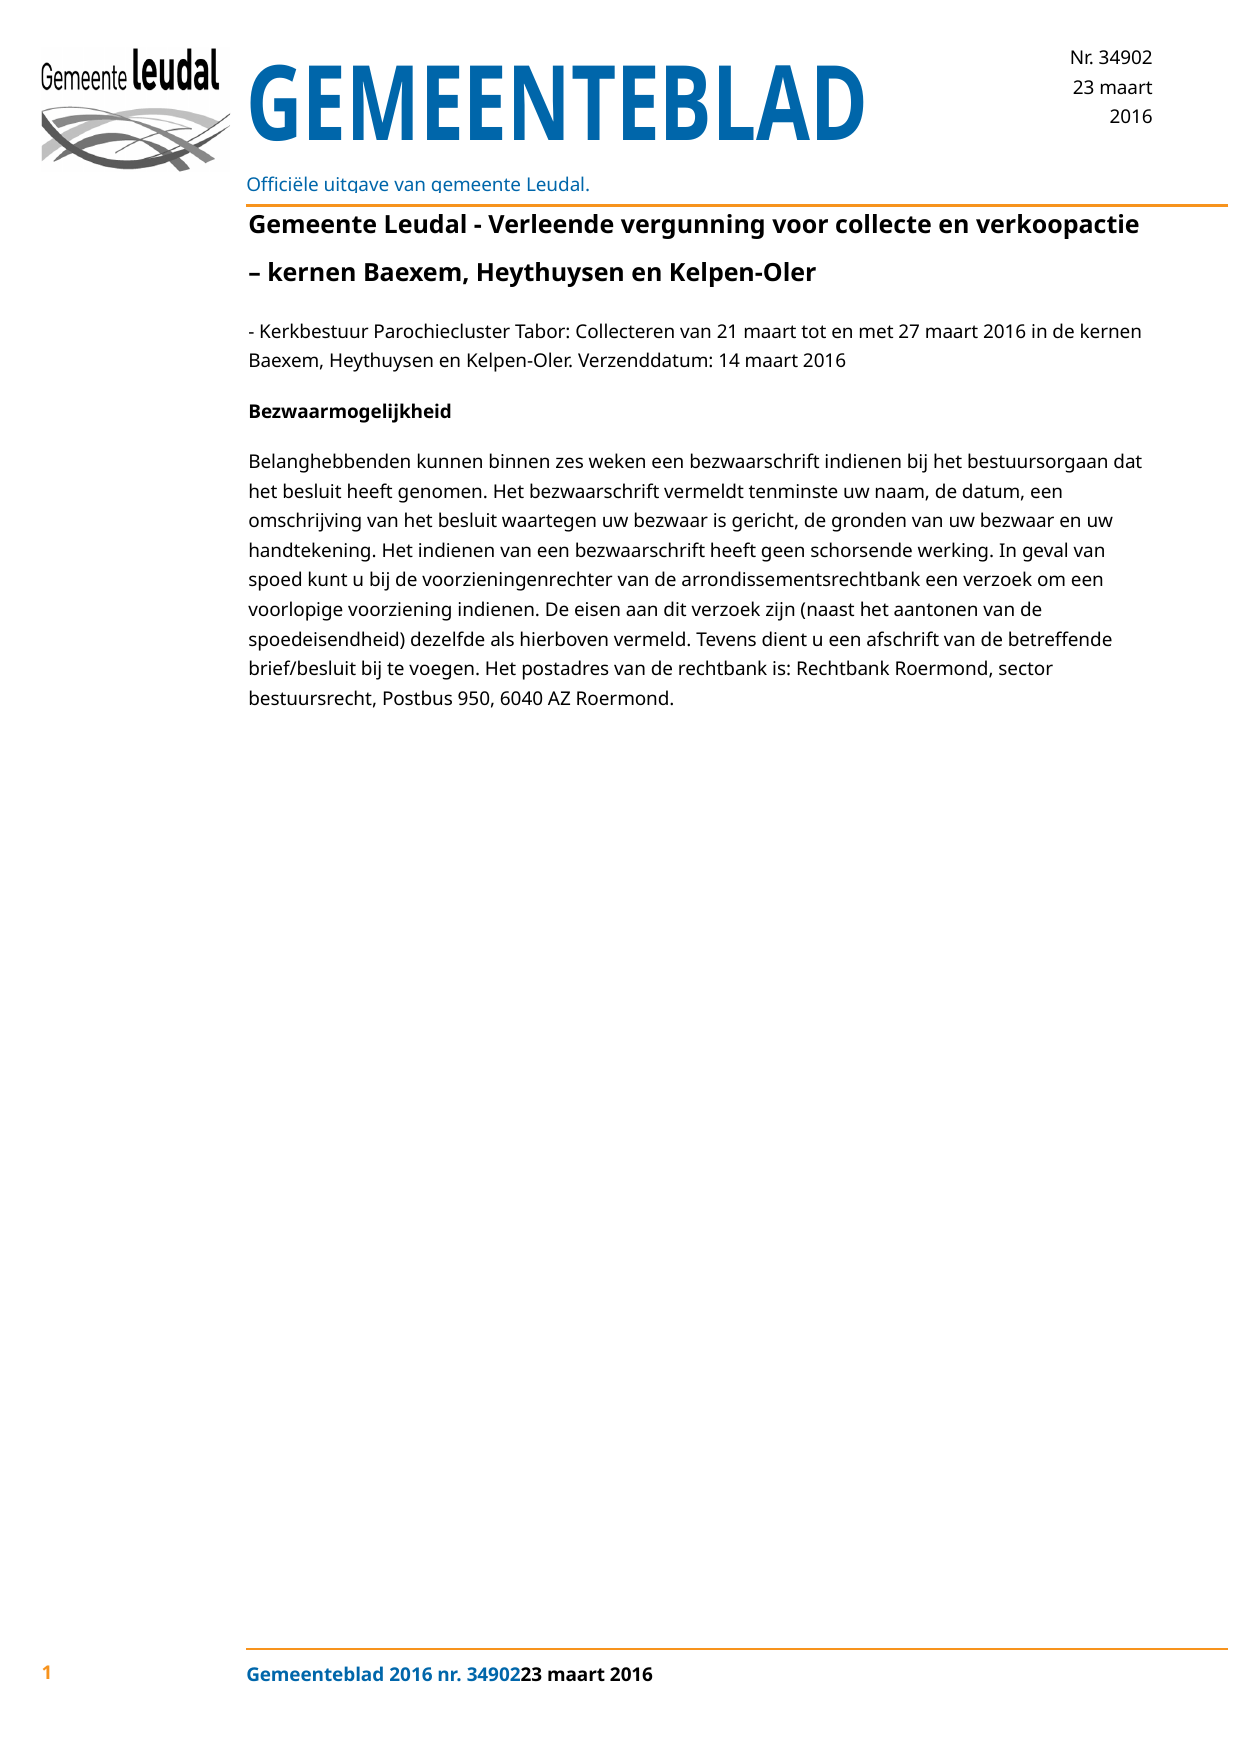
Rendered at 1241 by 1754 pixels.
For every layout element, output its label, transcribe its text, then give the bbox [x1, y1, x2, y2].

text Gemeente Leudal - Verleende vergunning voor collecte en verkoopactie – kernen Baexem, Heythuysen en Kelpen-Oler [248, 207, 1152, 288]
text Belanghebbenden kunnen binnen zes weken een bezwaarschrift indienen bij het bestuursorgaan dat het besluit heeft genomen. Het bezwaarschrift vermeldt tenminste uw naam, de datum, een omschrijving van het besluit waartegen uw bezwaar is gericht, de gronden van uw bezwaar en uw handtekening. Het indienen van een bezwaarschrift heeft geen schorsende werking. In geval van spoed kunt u bij de voorzieningenrechter van de arrondissementsrechtbank een verzoek om een voorlopige voorziening indienen. De eisen aan dit verzoek zijn (naast het aantonen van de spoedeisendheid) dezelfde als hierboven vermeld. Tevens dient u een afschrift van de betreffende brief/besluit bij te voegen. Het postadres van de rechtbank is: Rechtbank Roermond, sector bestuursrecht, Postbus 950, 6040 AZ Roermond. [248, 448, 1152, 711]
picture [41, 47, 231, 172]
text - Kerkbestuur Parochiecluster Tabor: Collecteren van 21 maart tot en met 27 maart 2016 in de kernen Baexem, Heythuysen en Kelpen-Oler. Verzenddatum: 14 maart 2016 [248, 318, 1152, 373]
text Bezwaarmogelijkheid [248, 398, 1152, 424]
